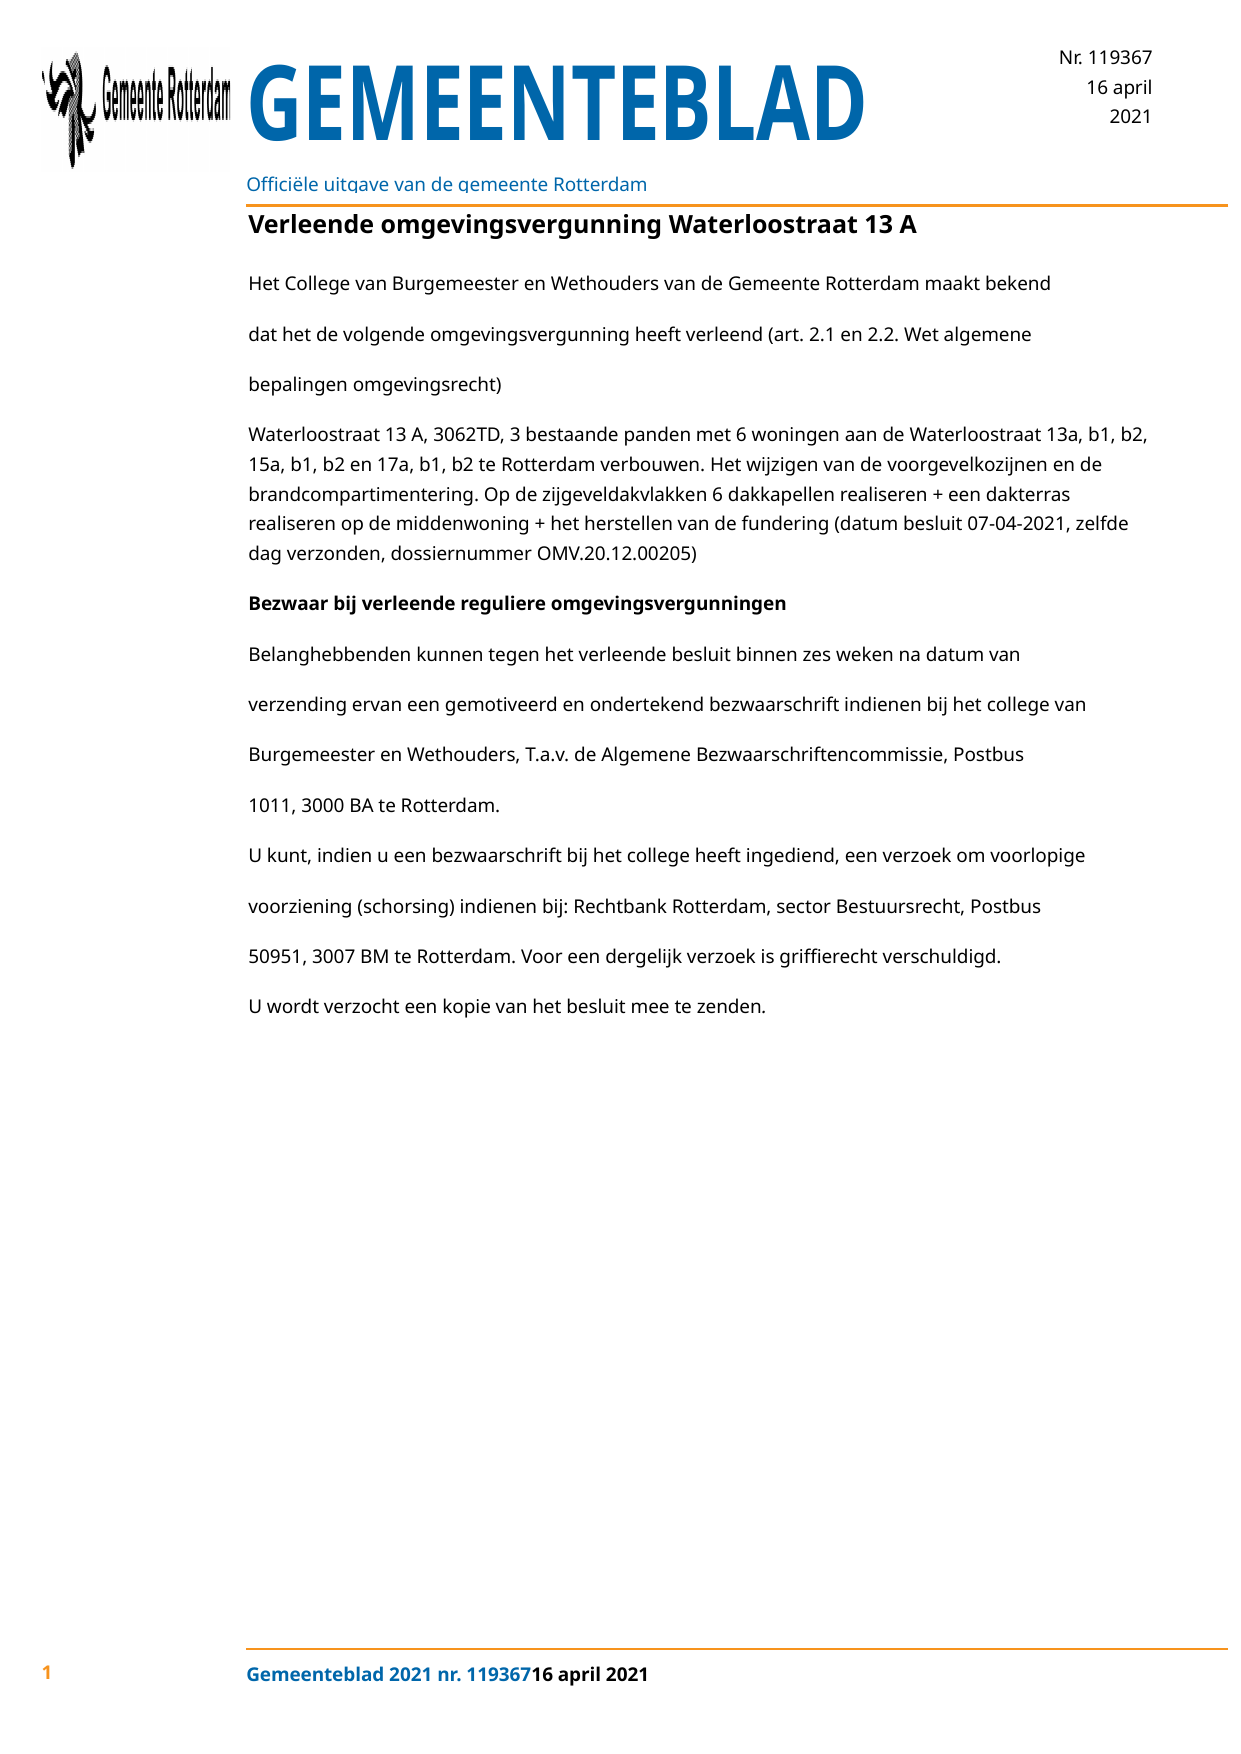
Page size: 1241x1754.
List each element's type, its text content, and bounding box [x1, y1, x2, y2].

text U wordt verzocht een kopie van het besluit mee te zenden. [248, 994, 1152, 1019]
text bepalingen omgevingsrecht) [248, 371, 1152, 397]
text Verleende omgevingsvergunning Waterloostraat 13 A [248, 207, 1152, 241]
text U kunt, indien u een bezwaarschrift bij het college heeft ingediend, een verzoek om voorlopige [248, 842, 1152, 868]
text verzending ervan een gemotiveerd en ondertekend bezwaarschrift indienen bij het college van [248, 691, 1152, 717]
text dat het de volgende omgevingsvergunning heeft verleend (art. 2.1 en 2.2. Wet algemene [248, 321, 1152, 346]
text voorziening (schorsing) indienen bij: Rechtbank Rotterdam, sector Bestuursrecht, Postbus [248, 893, 1152, 918]
picture [41, 47, 231, 172]
text 1011, 3000 BA te Rotterdam. [248, 792, 1152, 818]
text Belanghebbenden kunnen tegen het verleende besluit binnen zes weken na datum van [248, 641, 1152, 666]
text Bezwaar bij verleende reguliere omgevingsvergunningen [248, 590, 1152, 616]
text Burgemeester en Wethouders, T.a.v. de Algemene Bezwaarschriftencommissie, Postbus [248, 742, 1152, 767]
text Het College van Burgemeester en Wethouders van de Gemeente Rotterdam maakt bekend [248, 270, 1152, 296]
text 50951, 3007 BM te Rotterdam. Voor een dergelijk verzoek is griffierecht verschuldigd. [248, 943, 1152, 969]
text Waterloostraat 13 A, 3062TD, 3 bestaande panden met 6 woningen aan de Waterloostraat 13a, b1, b2, 15a, b1, b2 en 17a, b1, b2 te Rotterdam verbouwen. Het wijzigen van de voorgevelkozijnen en de brandcompartimentering. Op de zijgeveldakvlakken 6 dakkapellen realiseren + een dakterras realiseren op de middenwoning + het herstellen van de fundering (datum besluit 07-04-2021, zelfde dag verzonden, dossiernummer OMV.20.12.00205) [248, 422, 1152, 566]
